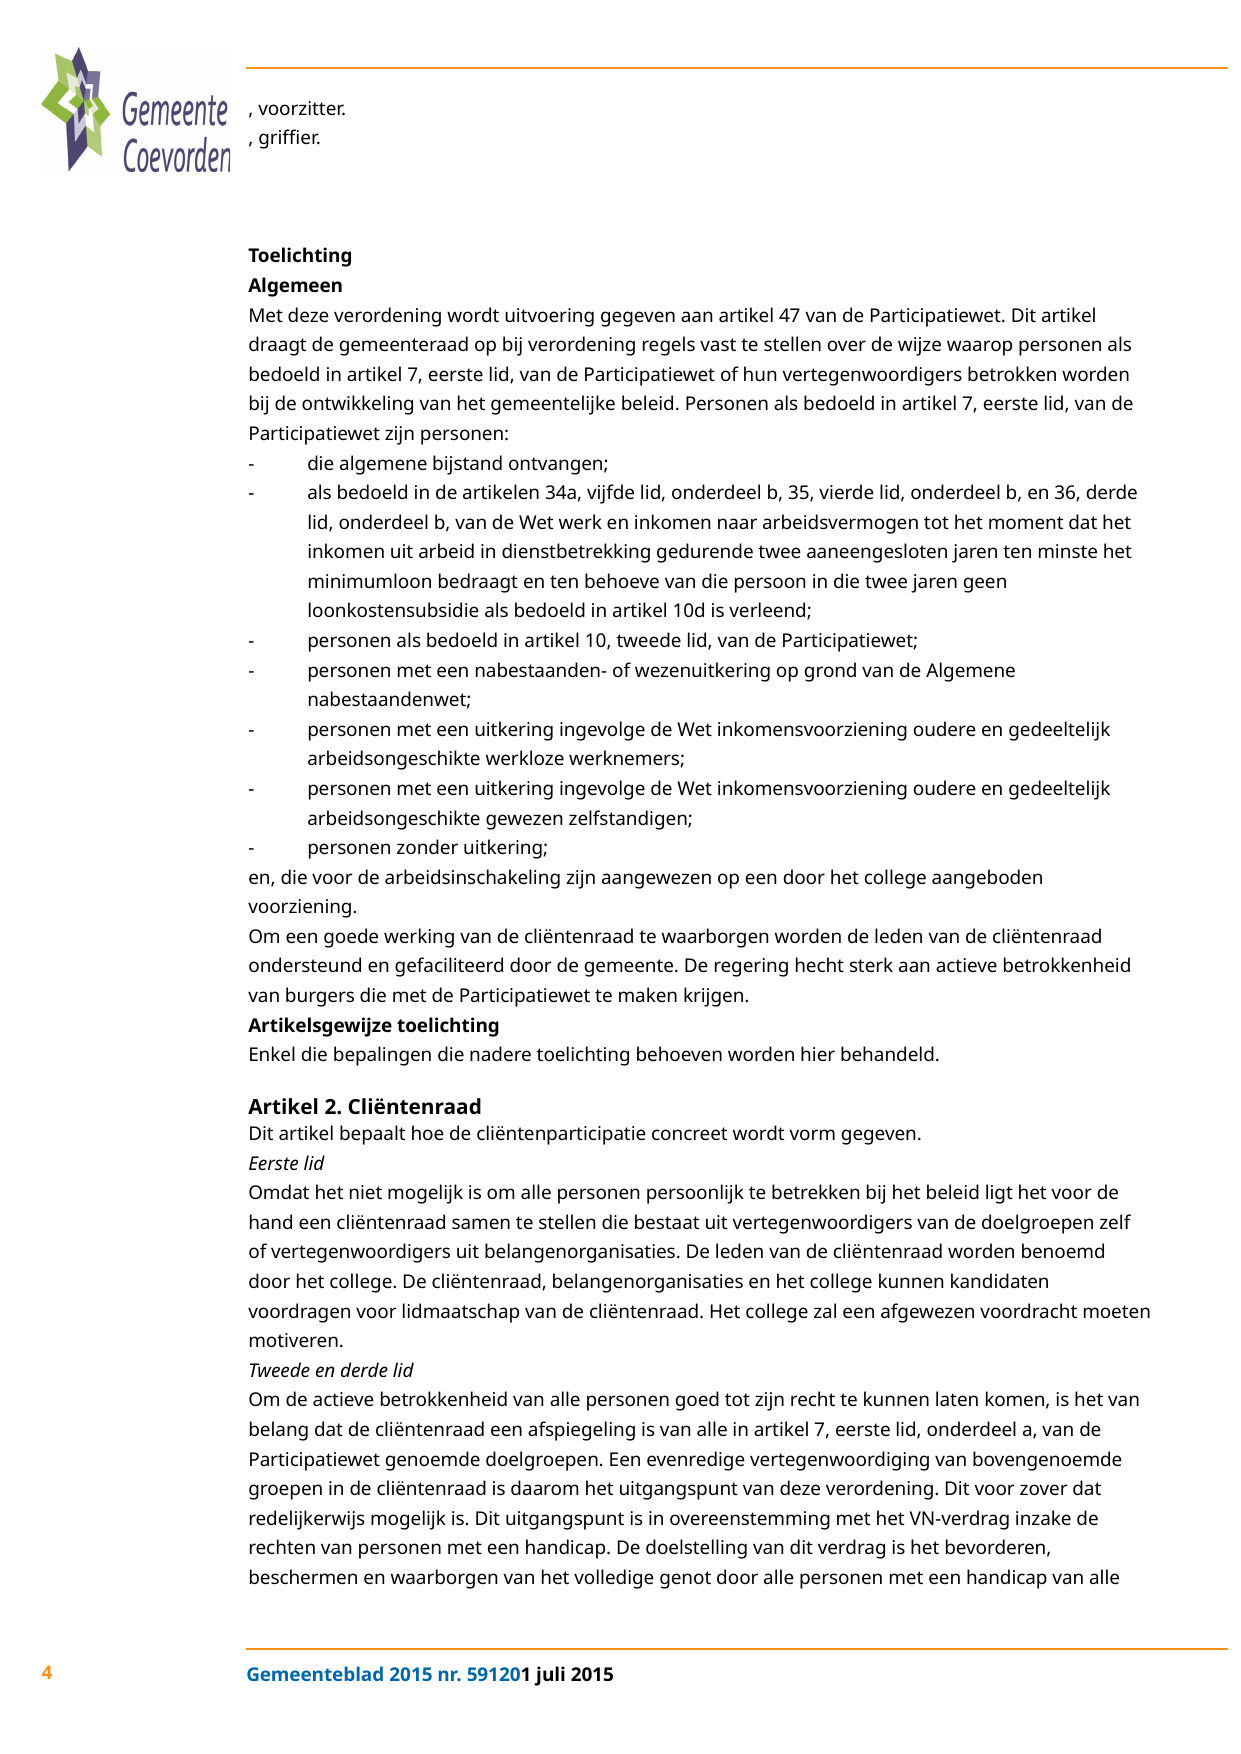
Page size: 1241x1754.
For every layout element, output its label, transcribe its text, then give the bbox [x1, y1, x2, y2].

text Enkel die bepalingen die nadere toelichting behoeven worden hier behandeld. [248, 1041, 1152, 1067]
text en, die voor de arbeidsinschakeling zijn aangewezen op een door het college aangeboden voorziening. [248, 864, 1152, 919]
list personen zonder uitkering; [248, 834, 1152, 860]
text Toelichting [248, 243, 1152, 268]
text Artikel 2. Cliëntenraad [248, 1092, 1152, 1120]
text Om de actieve betrokkenheid van alle personen goed tot zijn recht te kunnen laten komen, is het van belang dat de cliëntenraad een afspiegeling is van alle in artikel 7, eerste lid, onderdeel a, van de Participatiewet genoemde doelgroepen. Een evenredige vertegenwoordiging van bovengenoemde groepen in de cliëntenraad is daarom het uitgangspunt van deze verordening. Dit voor zover dat redelijkerwijs mogelijk is. Dit uitgangspunt is in overeenstemming met het VN-verdrag inzake de rechten van personen met een handicap. De doelstelling van dit verdrag is het bevorderen, beschermen en waarborgen van het volledige genot door alle personen met een handicap van alle [248, 1387, 1152, 1590]
text Artikelsgewijze toelichting [248, 1012, 1152, 1038]
picture [41, 47, 231, 172]
list personen met een uitkering ingevolge de Wet inkomensvoorziening oudere en gedeeltelijk arbeidsongeschikte gewezen zelfstandigen; [248, 775, 1152, 831]
text Omdat het niet mogelijk is om alle personen persoonlijk te betrekken bij het beleid ligt het voor de hand een cliëntenraad samen te stellen die bestaat uit vertegenwoordigers van de doelgroepen zelf of vertegenwoordigers uit belangenorganisaties. De leden van de cliëntenraad worden benoemd door het college. De cliëntenraad, belangenorganisaties en het college kunnen kandidaten voordragen voor lidmaatschap van de cliëntenraad. Het college zal een afgewezen voordracht moeten motiveren. [248, 1179, 1152, 1353]
text Om een goede werking van de cliëntenraad te waarborgen worden de leden van de cliëntenraad ondersteund en gefaciliteerd door de gemeente. De regering hecht sterk aan actieve betrokkenheid van burgers die met de Participatiewet te maken krijgen. [248, 923, 1152, 1008]
text Tweede en derde lid [248, 1357, 1152, 1383]
text , voorzitter. [248, 95, 1152, 121]
list personen met een nabestaanden- of wezenuitkering op grond van de Algemene nabestaandenwet; [248, 657, 1152, 712]
list die algemene bijstand ontvangen; [248, 450, 1152, 476]
text Dit artikel bepaalt hoe de cliëntenparticipatie concreet wordt vorm gegeven. [248, 1120, 1152, 1146]
text , griffier. [248, 124, 1152, 150]
list personen als bedoeld in artikel 10, tweede lid, van de Participatiewet; [248, 627, 1152, 653]
text Algemeen [248, 272, 1152, 298]
list als bedoeld in de artikelen 34a, vijfde lid, onderdeel b, 35, vierde lid, onderdeel b, en 36, derde lid, onderdeel b, van de Wet werk en inkomen naar arbeidsvermogen tot het moment dat het inkomen uit arbeid in dienstbetrekking gedurende twee aaneengesloten jaren ten minste het minimumloon bedraagt en ten behoeve van die persoon in die twee jaren geen loonkostensubsidie als bedoeld in artikel 10d is verleend; [248, 479, 1152, 623]
list personen met een uitkering ingevolge de Wet inkomensvoorziening oudere en gedeeltelijk arbeidsongeschikte werkloze werknemers; [248, 716, 1152, 771]
text Met deze verordening wordt uitvoering gegeven aan artikel 47 van de Participatiewet. Dit artikel draagt de gemeenteraad op bij verordening regels vast te stellen over de wijze waarop personen als bedoeld in artikel 7, eerste lid, van de Participatiewet of hun vertegenwoordigers betrokken worden bij de ontwikkeling van het gemeentelijke beleid. Personen als bedoeld in artikel 7, eerste lid, van de Participatiewet zijn personen: [248, 302, 1152, 446]
text Eerste lid [248, 1150, 1152, 1176]
